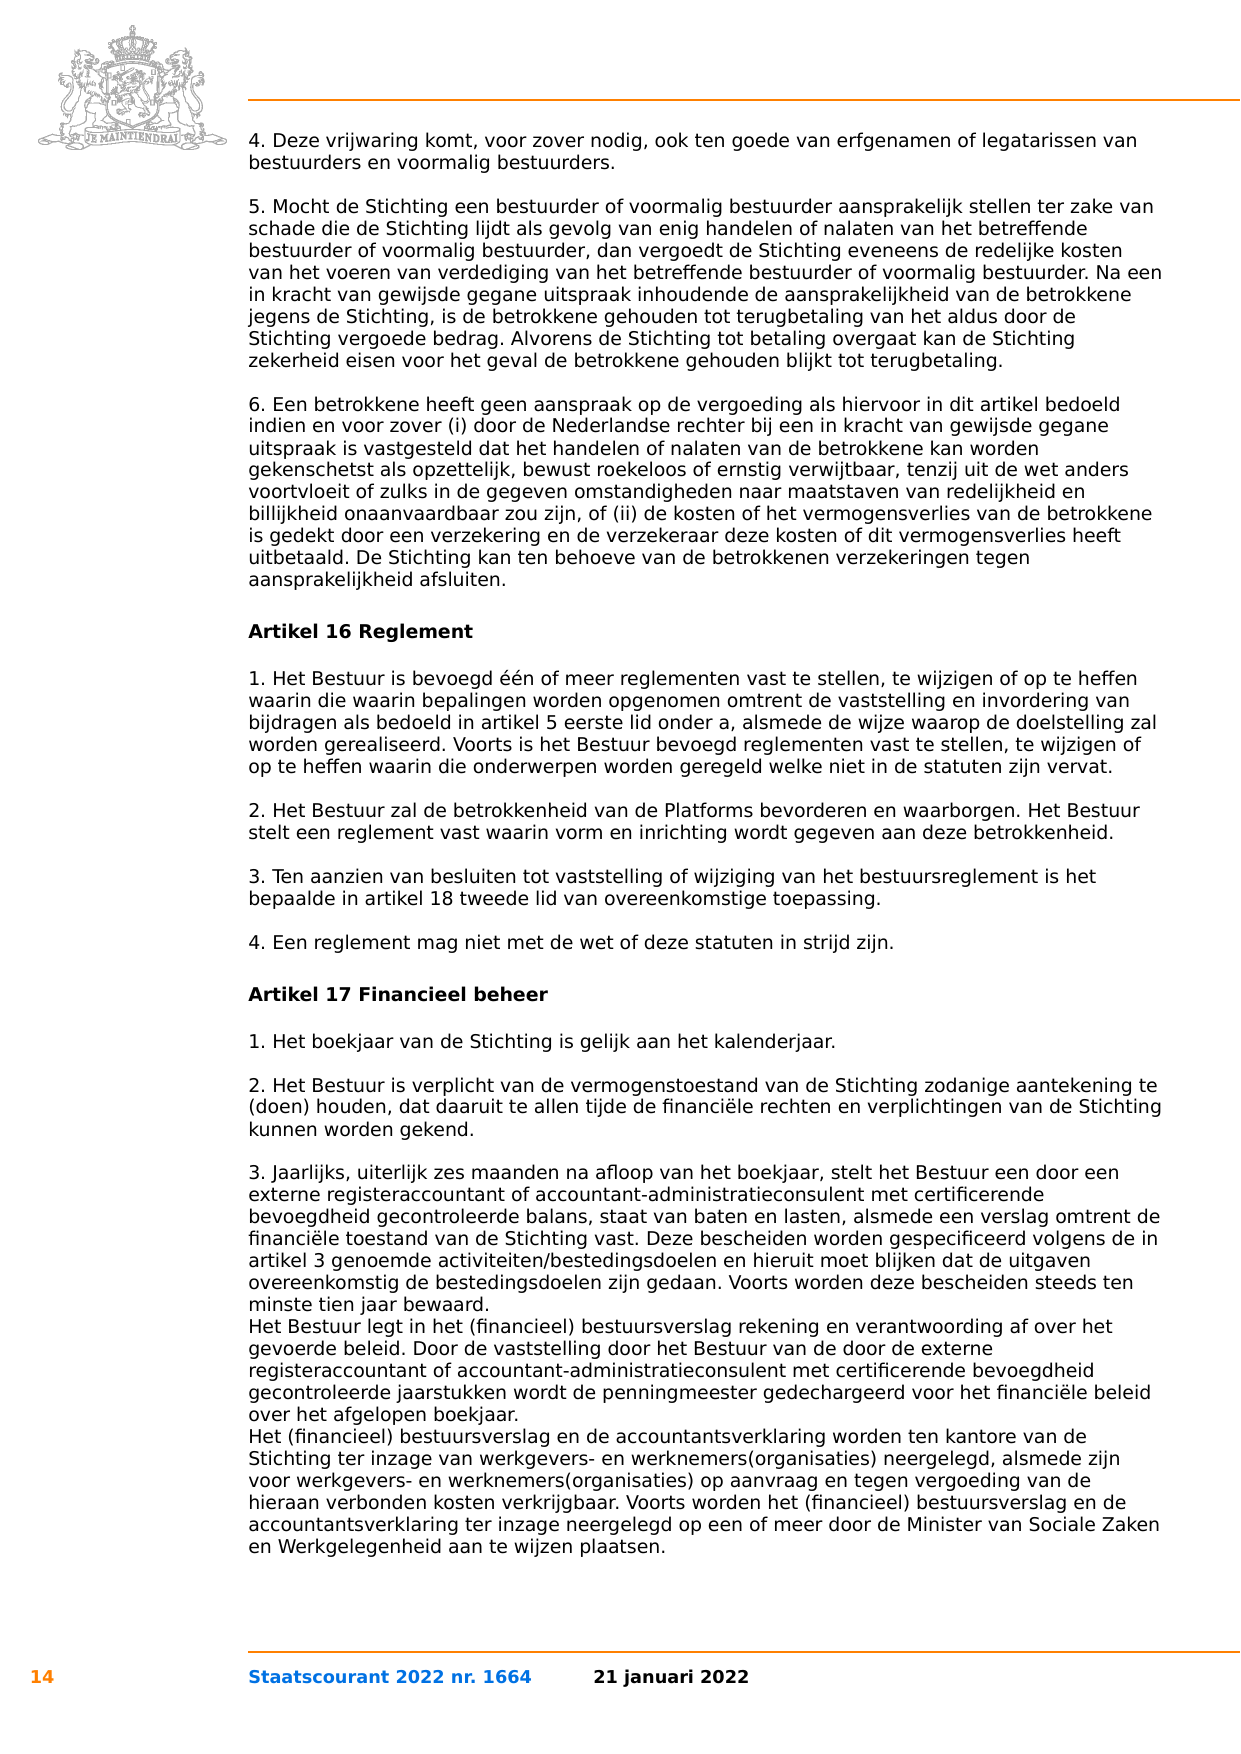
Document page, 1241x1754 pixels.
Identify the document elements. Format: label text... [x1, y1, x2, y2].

text 2. Het Bestuur zal de betrokkenheid van de Platforms bevorderen en waarborgen. Het Bestuur stelt een reglement vast waarin vorm en inrichting wordt gegeven aan deze betrokkenheid. [248, 800, 1163, 844]
subtitle Artikel 16 Reglement [248, 621, 1163, 643]
text 5. Mocht de Stichting een bestuurder of voormalig bestuurder aansprakelijk stellen ter zake van schade die de Stichting lijdt als gevolg van enig handelen of nalaten van het betreffende bestuurder of voormalig bestuurder, dan vergoedt de Stichting eveneens de redelijke kosten van het voeren van verdediging van het betreffende bestuurder of voormalig bestuurder. Na een in kracht van gewijsde gegane uitspraak inhoudende de aansprakelijkheid van de betrokkene jegens de Stichting, is de betrokkene gehouden tot terugbetaling van het aldus door de Stichting vergoede bedrag. Alvorens de Stichting tot betaling overgaat kan de Stichting zekerheid eisen voor het geval de betrokkene gehouden blijkt tot terugbetaling. [248, 196, 1163, 372]
text 1. Het boekjaar van de Stichting is gelijk aan het kalenderjaar. [248, 1031, 1163, 1053]
text 6. Een betrokkene heeft geen aanspraak op de vergoeding als hiervoor in dit artikel bedoeld indien en voor zover (i) door de Nederlandse rechter bij een in kracht van gewijsde gegane uitspraak is vastgesteld dat het handelen of nalaten van de betrokkene kan worden gekenschetst als opzettelijk, bewust roekeloos of ernstig verwijtbaar, tenzij uit de wet anders voortvloeit of zulks in de gegeven omstandigheden naar maatstaven van redelijkheid en billijkheid onaanvaardbaar zou zijn, of (ii) de kosten of het vermogensverlies van de betrokkene is gedekt door een verzekering en de verzekeraar deze kosten of dit vermogensverlies heeft uitbetaald. De Stichting kan ten behoeve van de betrokkenen verzekeringen tegen aansprakelijkheid afsluiten. [248, 393, 1163, 591]
text 3. Jaarlijks, uiterlijk zes maanden na afloop van het boekjaar, stelt het Bestuur een door een externe registeraccountant of accountant-administratieconsulent met certificerende bevoegdheid gecontroleerde balans, staat van baten en lasten, alsmede een verslag omtrent de financiële toestand van de Stichting vast. Deze bescheiden worden gespecificeerd volgens de in artikel 3 genoemde activiteiten/bestedingsdoelen en hieruit moet blijken dat de uitgaven overeenkomstig de bestedingsdoelen zijn gedaan. Voorts worden deze bescheiden steeds ten minste tien jaar bewaard. [248, 1162, 1163, 1316]
text 3. Ten aanzien van besluiten tot vaststelling of wijziging van het bestuursreglement is het bepaalde in artikel 18 tweede lid van overeenkomstige toepassing. [248, 866, 1163, 910]
text 2. Het Bestuur is verplicht van de vermogenstoestand van de Stichting zodanige aantekening te (doen) houden, dat daaruit te allen tijde de financiële rechten en verplichtingen van de Stichting kunnen worden gekend. [248, 1074, 1163, 1140]
picture [38, 25, 227, 150]
text 4. Deze vrijwaring komt, voor zover nodig, ook ten goede van erfgenamen of legatarissen van bestuurders en voormalig bestuurders. [248, 130, 1163, 174]
text 1. Het Bestuur is bevoegd één of meer reglementen vast te stellen, te wijzigen of op te heffen waarin die waarin bepalingen worden opgenomen omtrent de vaststelling en invordering van bijdragen als bedoeld in artikel 5 eerste lid onder a, alsmede de wijze waarop de doelstelling zal worden gerealiseerd. Voorts is het Bestuur bevoegd reglementen vast te stellen, te wijzigen of op te heffen waarin die onderwerpen worden geregeld welke niet in de statuten zijn vervat. [248, 668, 1163, 778]
text 4. Een reglement mag niet met de wet of deze statuten in strijd zijn. [248, 932, 1163, 954]
subtitle Artikel 17 Financieel beheer [248, 984, 1163, 1006]
text Het (financieel) bestuursverslag en de accountantsverklaring worden ten kantore van de Stichting ter inzage van werkgevers- en werknemers(organisaties) neergelegd, alsmede zijn voor werkgevers- en werknemers(organisaties) op aanvraag en tegen vergoeding van de hieraan verbonden kosten verkrijgbaar. Voorts worden het (financieel) bestuursverslag en de accountantsverklaring ter inzage neergelegd op een of meer door de Minister van Sociale Zaken en Werkgelegenheid aan te wijzen plaatsen. [248, 1426, 1163, 1558]
text Het Bestuur legt in het (financieel) bestuursverslag rekening en verantwoording af over het gevoerde beleid. Door de vaststelling door het Bestuur van de door de externe registeraccountant of accountant-administratieconsulent met certificerende bevoegdheid gecontroleerde jaarstukken wordt de penningmeester gedechargeerd voor het financiële beleid over het afgelopen boekjaar. [248, 1316, 1163, 1426]
